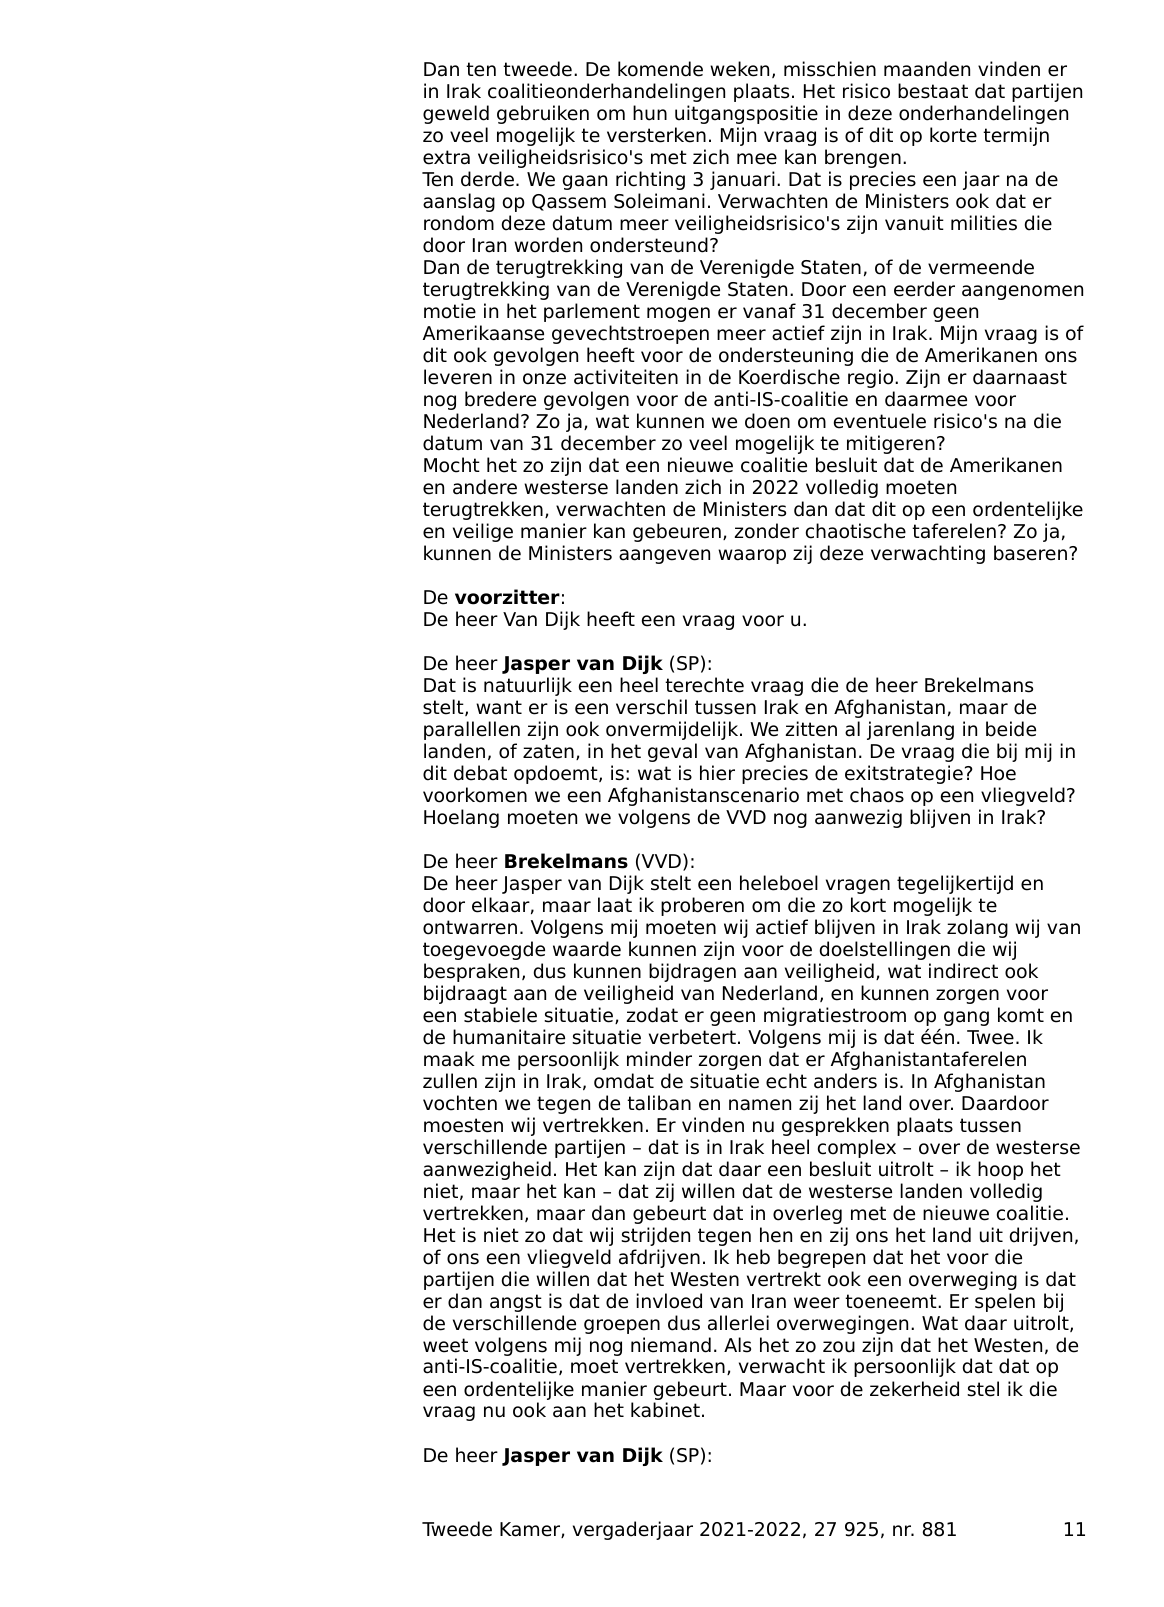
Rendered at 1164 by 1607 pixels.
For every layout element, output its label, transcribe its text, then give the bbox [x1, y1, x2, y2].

text Dan de terugtrekking van de Verenigde Staten, of de vermeende terugtrekking van de Verenigde Staten. Door een eerder aangenomen motie in het parlement mogen er vanaf 31 december geen Amerikaanse gevechtstroepen meer actief zijn in Irak. Mijn vraag is of dit ook gevolgen heeft voor de ondersteuning die de Amerikanen ons leveren in onze activiteiten in de Koerdische regio. Zijn er daarnaast nog bredere gevolgen voor de anti-IS-coalitie en daarmee voor Nederland? Zo ja, wat kunnen we doen om eventuele risico's na die datum van 31 december zo veel mogelijk te mitigeren? [422, 257, 1087, 455]
text De voorzitter: [422, 587, 1087, 609]
text De heer Jasper van Dijk (SP): [422, 1444, 1087, 1467]
text De heer Brekelmans (VVD): [422, 851, 1087, 873]
text Mocht het zo zijn dat een nieuwe coalitie besluit dat de Amerikanen en andere westerse landen zich in 2022 volledig moeten terugtrekken, verwachten de Ministers dan dat dit op een ordentelijke en veilige manier kan gebeuren, zonder chaotische taferelen? Zo ja, kunnen de Ministers aangeven waarop zij deze verwachting baseren? [422, 455, 1087, 564]
text Dat is natuurlijk een heel terechte vraag die de heer Brekelmans stelt, want er is een verschil tussen Irak en Afghanistan, maar de parallellen zijn ook onvermijdelijk. We zitten al jarenlang in beide landen, of zaten, in het geval van Afghanistan. De vraag die bij mij in dit debat opdoemt, is: wat is hier precies de exitstrategie? Hoe voorkomen we een Afghanistanscenario met chaos op een vliegveld? Hoelang moeten we volgens de VVD nog aanwezig blijven in Irak? [422, 675, 1087, 829]
text Dan ten tweede. De komende weken, misschien maanden vinden er in Irak coalitieonderhandelingen plaats. Het risico bestaat dat partijen geweld gebruiken om hun uitgangspositie in deze onderhandelingen zo veel mogelijk te versterken. Mijn vraag is of dit op korte termijn extra veiligheidsrisico's met zich mee kan brengen. [422, 59, 1087, 169]
text De heer Jasper van Dijk stelt een heleboel vragen tegelijkertijd en door elkaar, maar laat ik proberen om die zo kort mogelijk te ontwarren. Volgens mij moeten wij actief blijven in Irak zolang wij van toegevoegde waarde kunnen zijn voor de doelstellingen die wij bespraken, dus kunnen bijdragen aan veiligheid, wat indirect ook bijdraagt aan de veiligheid van Nederland, en kunnen zorgen voor een stabiele situatie, zodat er geen migratiestroom op gang komt en de humanitaire situatie verbetert. Volgens mij is dat één. Twee. Ik maak me persoonlijk minder zorgen dat er Afghanistantaferelen zullen zijn in Irak, omdat de situatie echt anders is. In Afghanistan vochten we tegen de taliban en namen zij het land over. Daardoor moesten wij vertrekken. Er vinden nu gesprekken plaats tussen verschillende partijen – dat is in Irak heel complex – over de westerse aanwezigheid. Het kan zijn dat daar een besluit uitrolt – ik hoop het niet, maar het kan – dat zij willen dat de westerse landen volledig vertrekken, maar dan gebeurt dat in overleg met de nieuwe coalitie. Het is niet zo dat wij strijden tegen hen en zij ons het land uit drijven, of ons een vliegveld afdrijven. Ik heb begrepen dat het voor die partijen die willen dat het Westen vertrekt ook een overweging is dat er dan angst is dat de invloed van Iran weer toeneemt. Er spelen bij de verschillende groepen dus allerlei overwegingen. Wat daar uitrolt, weet volgens mij nog niemand. Als het zo zou zijn dat het Westen, de anti-IS-coalitie, moet vertrekken, verwacht ik persoonlijk dat dat op een ordentelijke manier gebeurt. Maar voor de zekerheid stel ik die vraag nu ook aan het kabinet. [422, 873, 1087, 1422]
text De heer Jasper van Dijk (SP): [422, 653, 1087, 675]
text De heer Van Dijk heeft een vraag voor u. [422, 609, 1087, 631]
text Ten derde. We gaan richting 3 januari. Dat is precies een jaar na de aanslag op Qassem Soleimani. Verwachten de Ministers ook dat er rondom deze datum meer veiligheidsrisico's zijn vanuit milities die door Iran worden ondersteund? [422, 169, 1087, 257]
